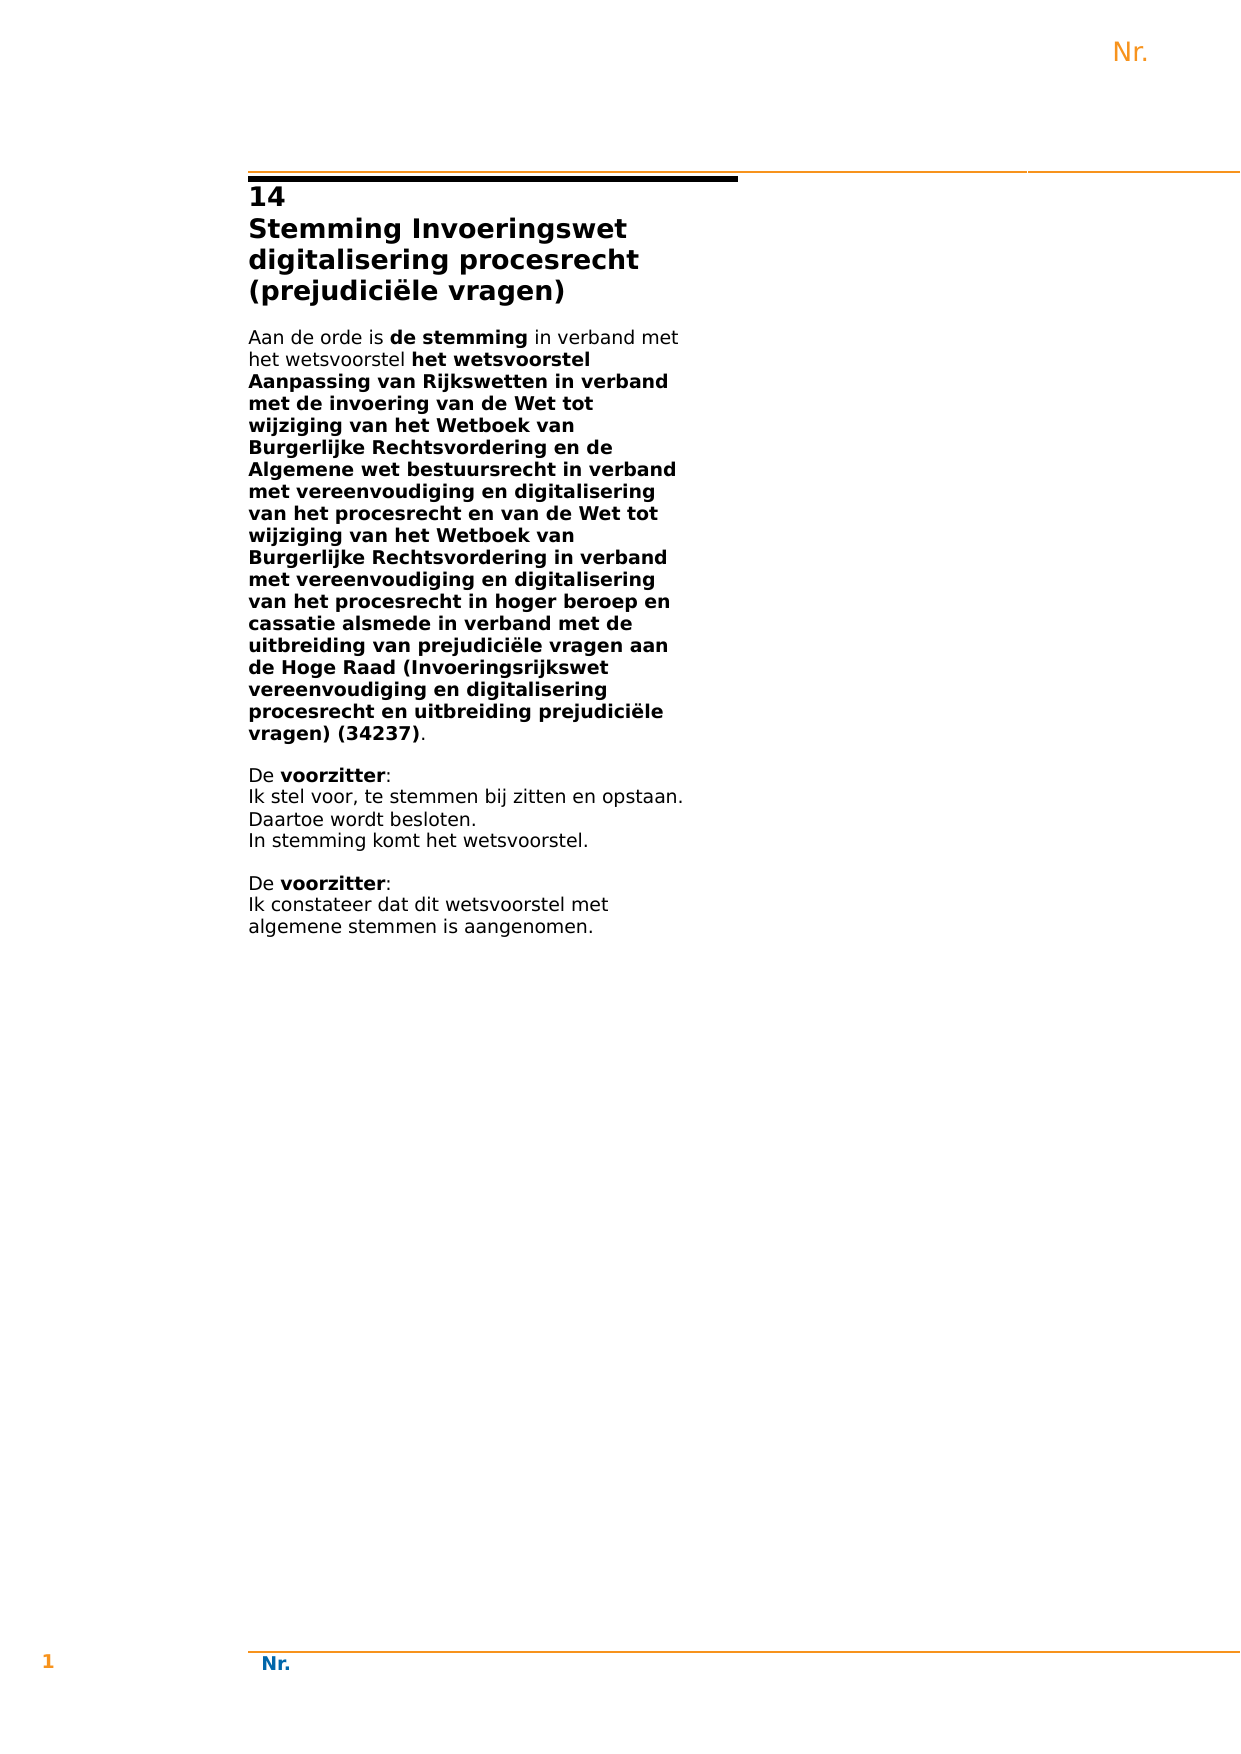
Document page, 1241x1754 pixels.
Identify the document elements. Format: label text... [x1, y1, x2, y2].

text De voorzitter: [248, 872, 691, 894]
text Ik constateer dat dit wetsvoorstel met algemene stemmen is aangenomen. [248, 894, 691, 938]
text Daartoe wordt besloten. [248, 808, 691, 830]
text Aan de orde is de stemming in verband met het wetsvoorstel het wetsvoorstel Aanpassing van Rijkswetten in verband met de invoering van de Wet tot wijziging van het Wetboek van Burgerlijke Rechtsvordering en de Algemene wet bestuursrecht in verband met vereenvoudiging en digitalisering van het procesrecht en van de Wet tot wijziging van het Wetboek van Burgerlijke Rechtsvordering in verband met vereenvoudiging en digitalisering van het procesrecht in hoger beroep en cassatie alsmede in verband met de uitbreiding van prejudiciële vragen aan de Hoge Raad (Invoeringsrijkswet vereenvoudiging en digitalisering procesrecht en uitbreiding prejudiciële vragen) (34237). [248, 327, 691, 744]
text De voorzitter: [248, 764, 691, 786]
text Ik stel voor, te stemmen bij zitten en opstaan. [248, 786, 691, 808]
title 14 Stemming Invoeringswet digitalisering procesrecht (prejudiciële vragen) [248, 182, 691, 307]
text In stemming komt het wetsvoorstel. [248, 830, 691, 852]
